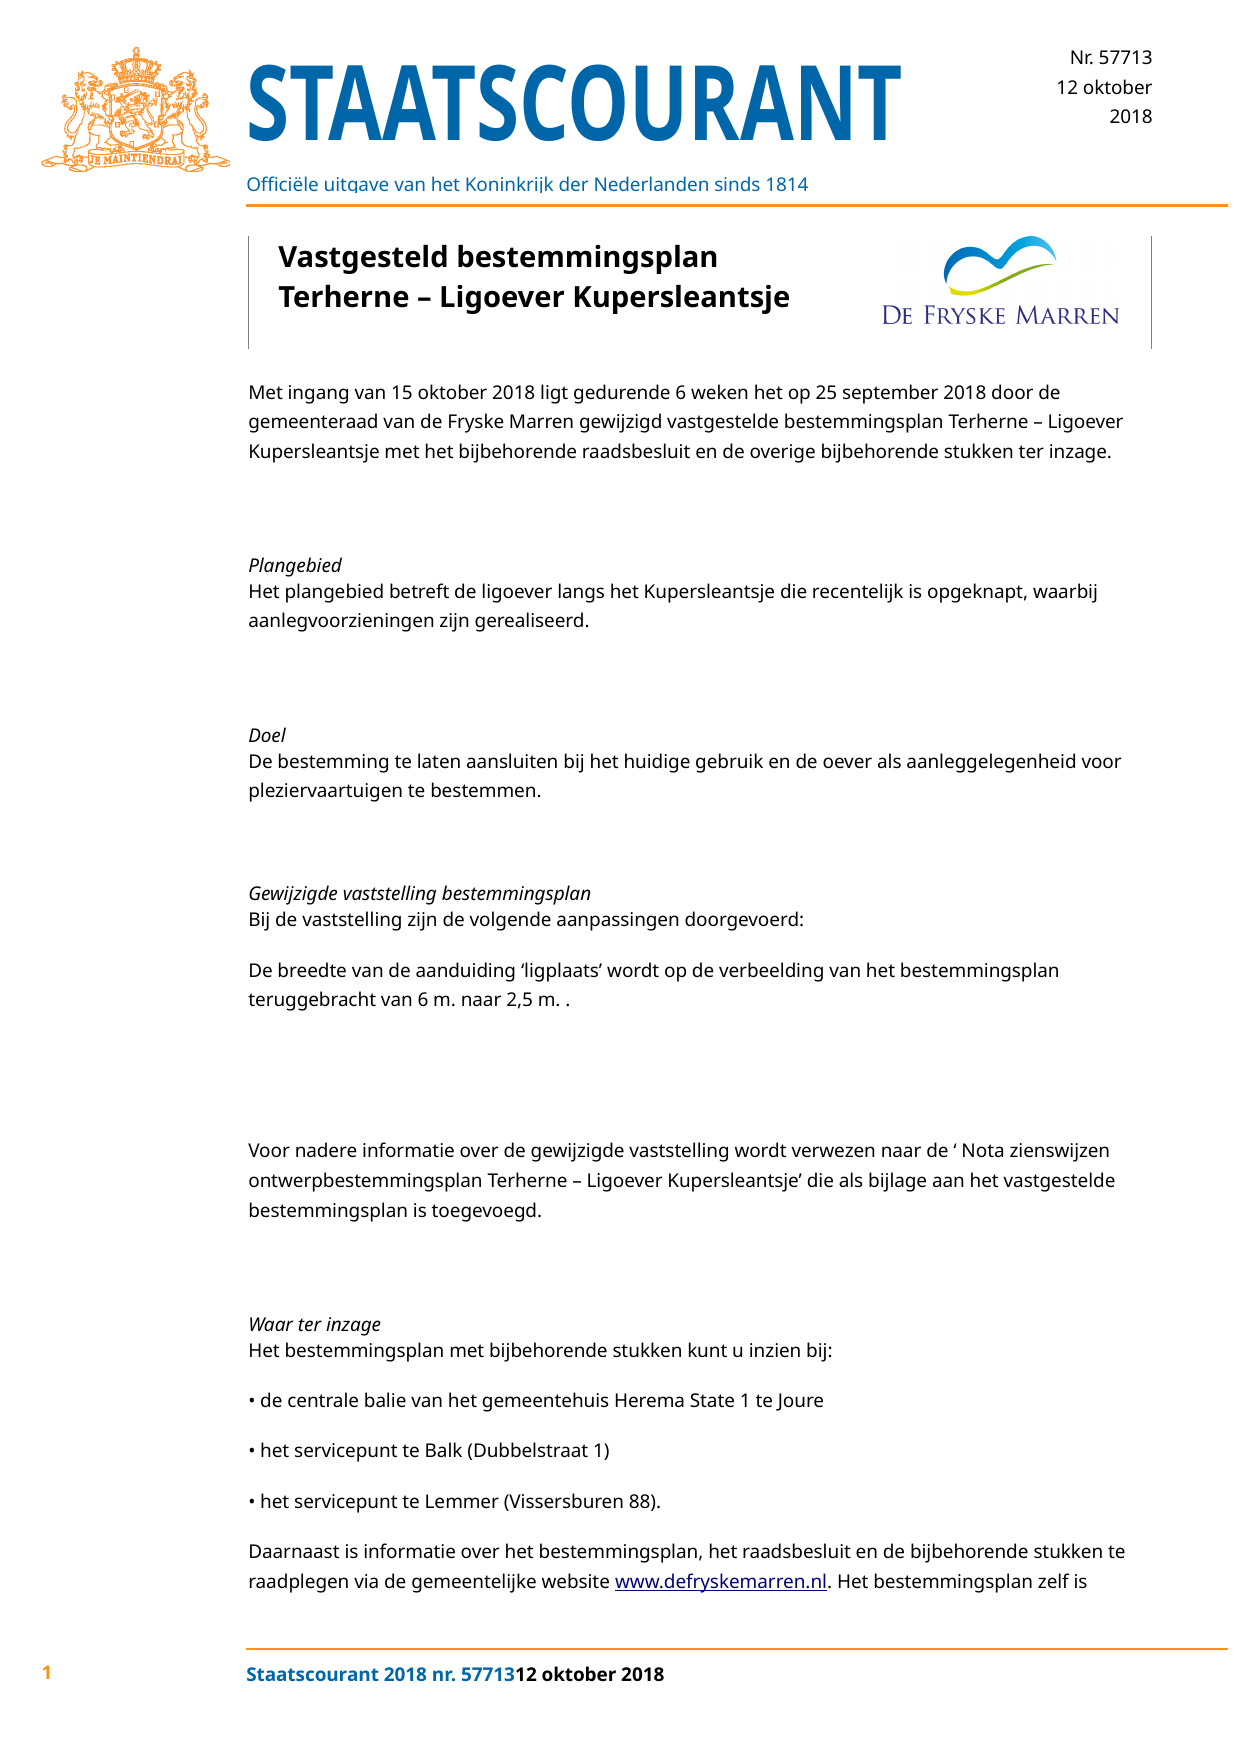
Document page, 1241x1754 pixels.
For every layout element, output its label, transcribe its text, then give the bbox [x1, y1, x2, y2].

text Bij de vaststelling zijn de volgende aanpassingen doorgevoerd: [248, 906, 1152, 932]
text • de centrale balie van het gemeentehuis Herema State 1 te Joure [248, 1387, 1152, 1413]
text • het servicepunt te Lemmer (Vissersburen 88). [248, 1488, 1152, 1514]
table_header Vastgesteld bestemmingsplan Terherne – Ligoever Kupersleantsje [249, 236, 850, 349]
text Voor nadere informatie over de gewijzigde vaststelling wordt verwezen naar de ‘ Nota zienswijzen ontwerpbestemmingsplan Terherne – Ligoever Kupersleantsje’ die als bijlage aan het vastgestelde bestemmingsplan is toegevoegd. [248, 1138, 1152, 1222]
text Doel [248, 722, 1152, 748]
text De breedte van de aanduiding ‘ligplaats’ wordt op de verbeelding van het bestemmingsplan teruggebracht van 6 m. naar 2,5 m. . [248, 957, 1152, 1012]
text Gewijzigde vaststelling bestemmingsplan [248, 881, 1152, 906]
text Het bestemmingsplan met bijbehorende stukken kunt u inzien bij: [248, 1337, 1152, 1363]
text • het servicepunt te Balk (Dubbelstraat 1) [248, 1438, 1152, 1463]
picture [41, 47, 231, 172]
table_header [850, 236, 1151, 349]
text Met ingang van 15 oktober 2018 ligt gedurende 6 weken het op 25 september 2018 door de gemeenteraad van de Fryske Marren gewijzigd vastgestelde bestemmingsplan Terherne – Ligoever Kupersleantsje met het bijbehorende raadsbesluit en de overige bijbehorende stukken ter inzage. [248, 379, 1152, 464]
text Plangebied [248, 552, 1152, 578]
text Het plangebied betreft de ligoever langs het Kupersleantsje die recentelijk is opgeknapt, waarbij aanlegvoorzieningen zijn gerealiseerd. [248, 578, 1152, 633]
text Daarnaast is informatie over het bestemmingsplan, het raadsbesluit en de bijbehorende stukken te raadplegen via de gemeentelijke website www.defryskemarren.nl. Het bestemmingsplan zelf is [248, 1538, 1152, 1594]
text De bestemming te laten aansluiten bij het huidige gebruik en de oever als aanleggelegenheid voor pleziervaartuigen te bestemmen. [248, 748, 1152, 803]
picture [882, 236, 1119, 324]
text Waar ter inzage [248, 1311, 1152, 1337]
